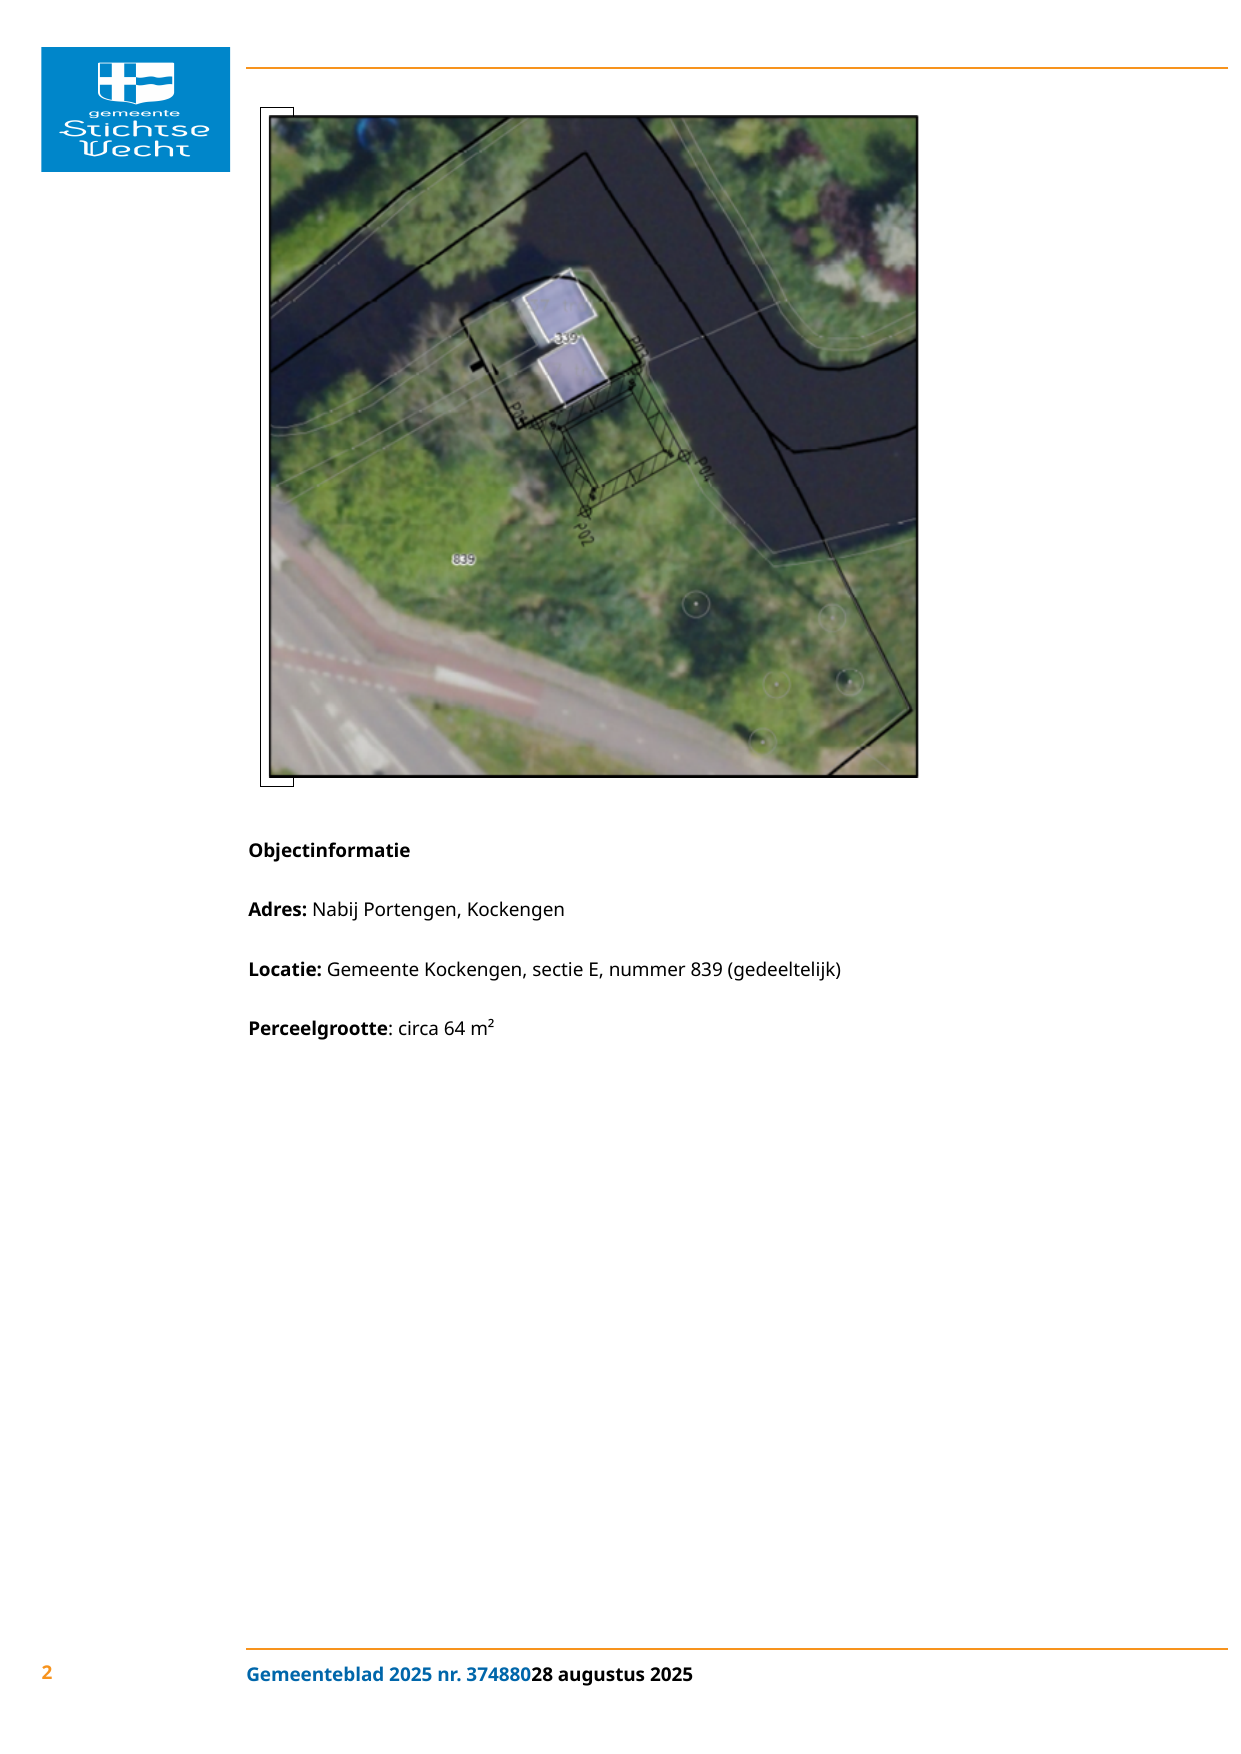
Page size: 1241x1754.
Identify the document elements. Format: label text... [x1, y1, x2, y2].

text Objectinformatie [248, 837, 1152, 863]
text Adres: Nabij Portengen, Kockengen [248, 897, 1152, 922]
text Locatie: Gemeente Kockengen, sectie E, nummer 839 (gedeeltelijk) [248, 956, 1152, 982]
text Perceelgrootte: circa 64 m² [248, 1015, 1152, 1041]
picture [268, 115, 919, 778]
picture [99, 63, 135, 101]
picture [137, 63, 174, 103]
